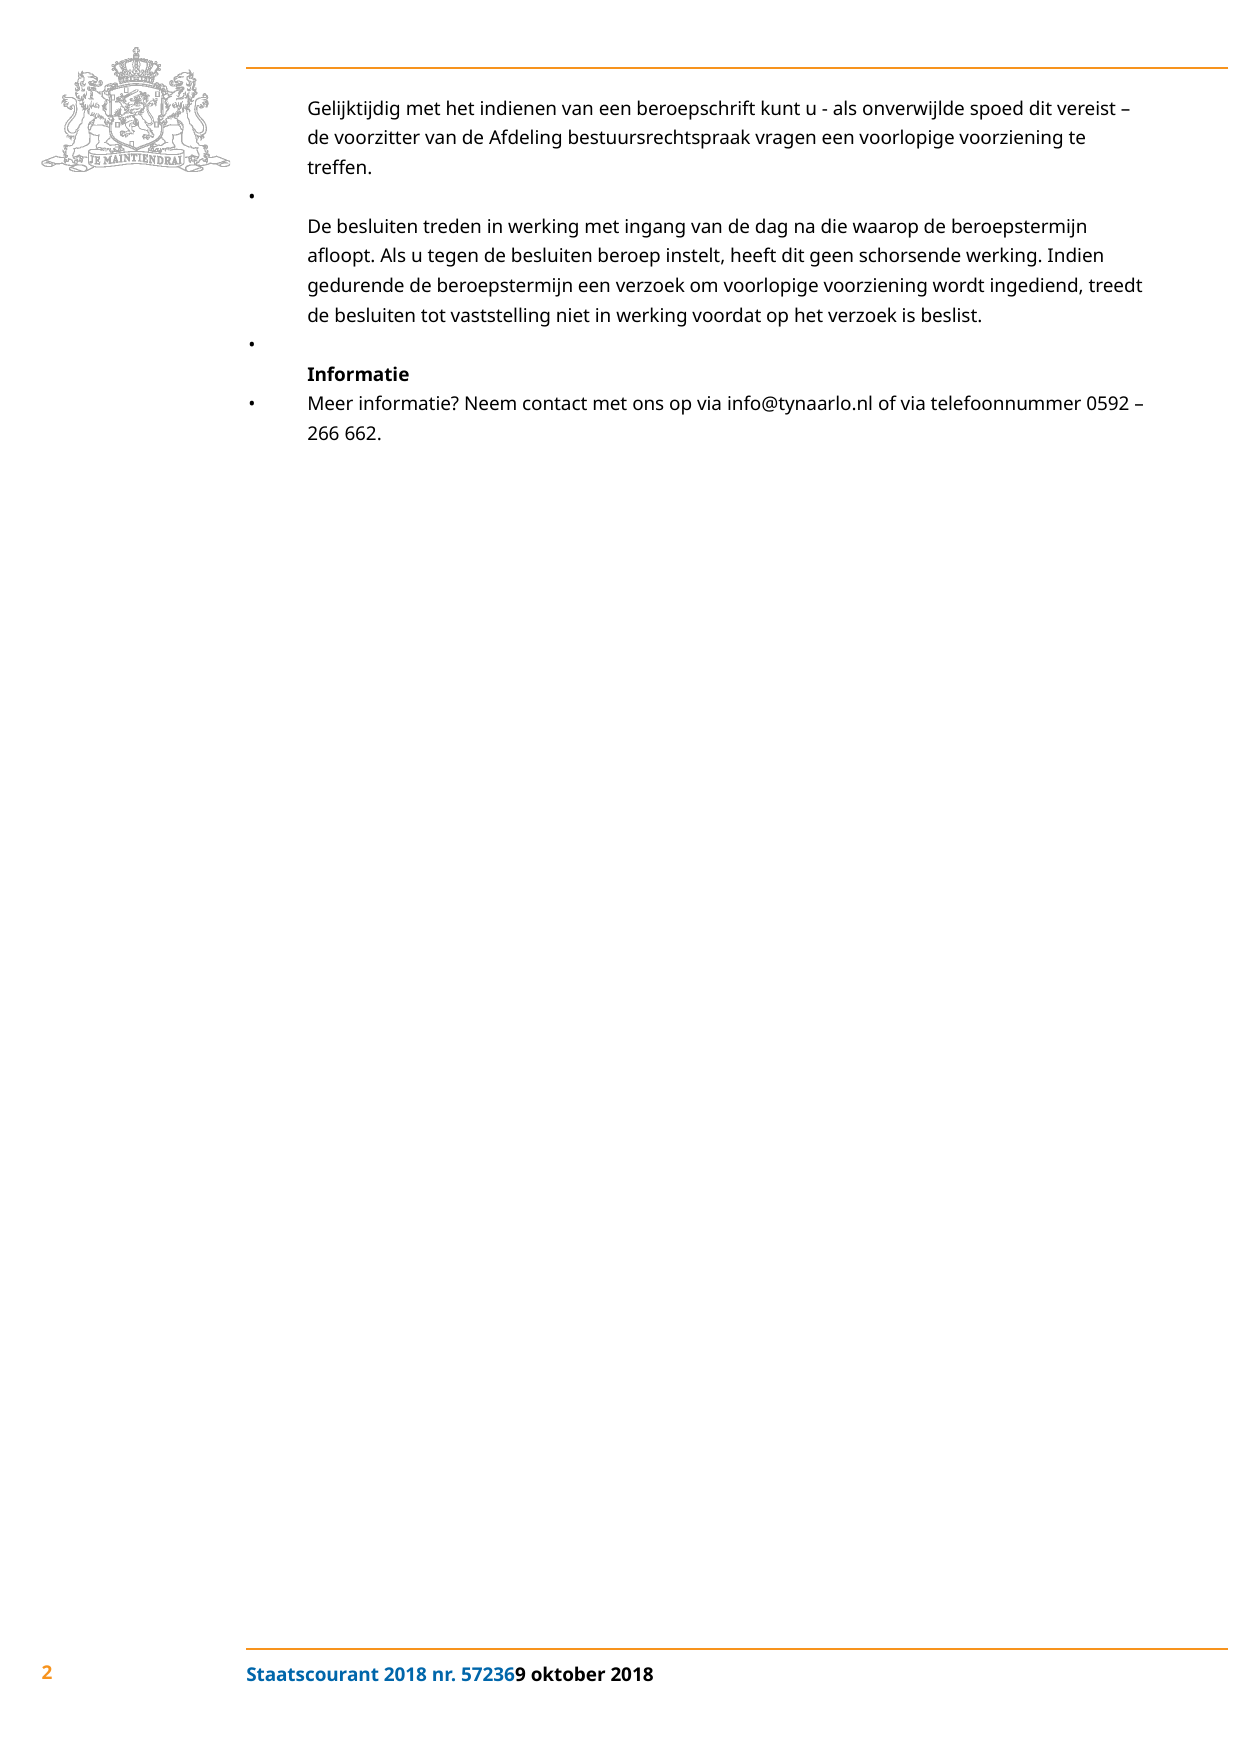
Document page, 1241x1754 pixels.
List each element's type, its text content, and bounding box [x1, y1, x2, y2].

list Informatie [248, 361, 1152, 387]
list De besluiten treden in werking met ingang van de dag na die waarop de beroepstermijn afloopt. Als u tegen de besluiten beroep instelt, heeft dit geen schorsende werking. Indien gedurende de beroepstermijn een verzoek om voorlopige voorziening wordt ingediend, treedt de besluiten tot vaststelling niet in werking voordat op het verzoek is beslist. [248, 213, 1152, 328]
picture [41, 47, 231, 172]
list Meer informatie? Neem contact met ons op via info@tynaarlo.nl of via telefoonnummer 0592 – 266 662. [248, 391, 1152, 446]
list Gelijktijdig met het indienen van een beroepschrift kunt u - als onverwijlde spoed dit vereist – de voorzitter van de Afdeling bestuursrechtspraak vragen een voorlopige voorziening te treffen. [248, 95, 1152, 180]
